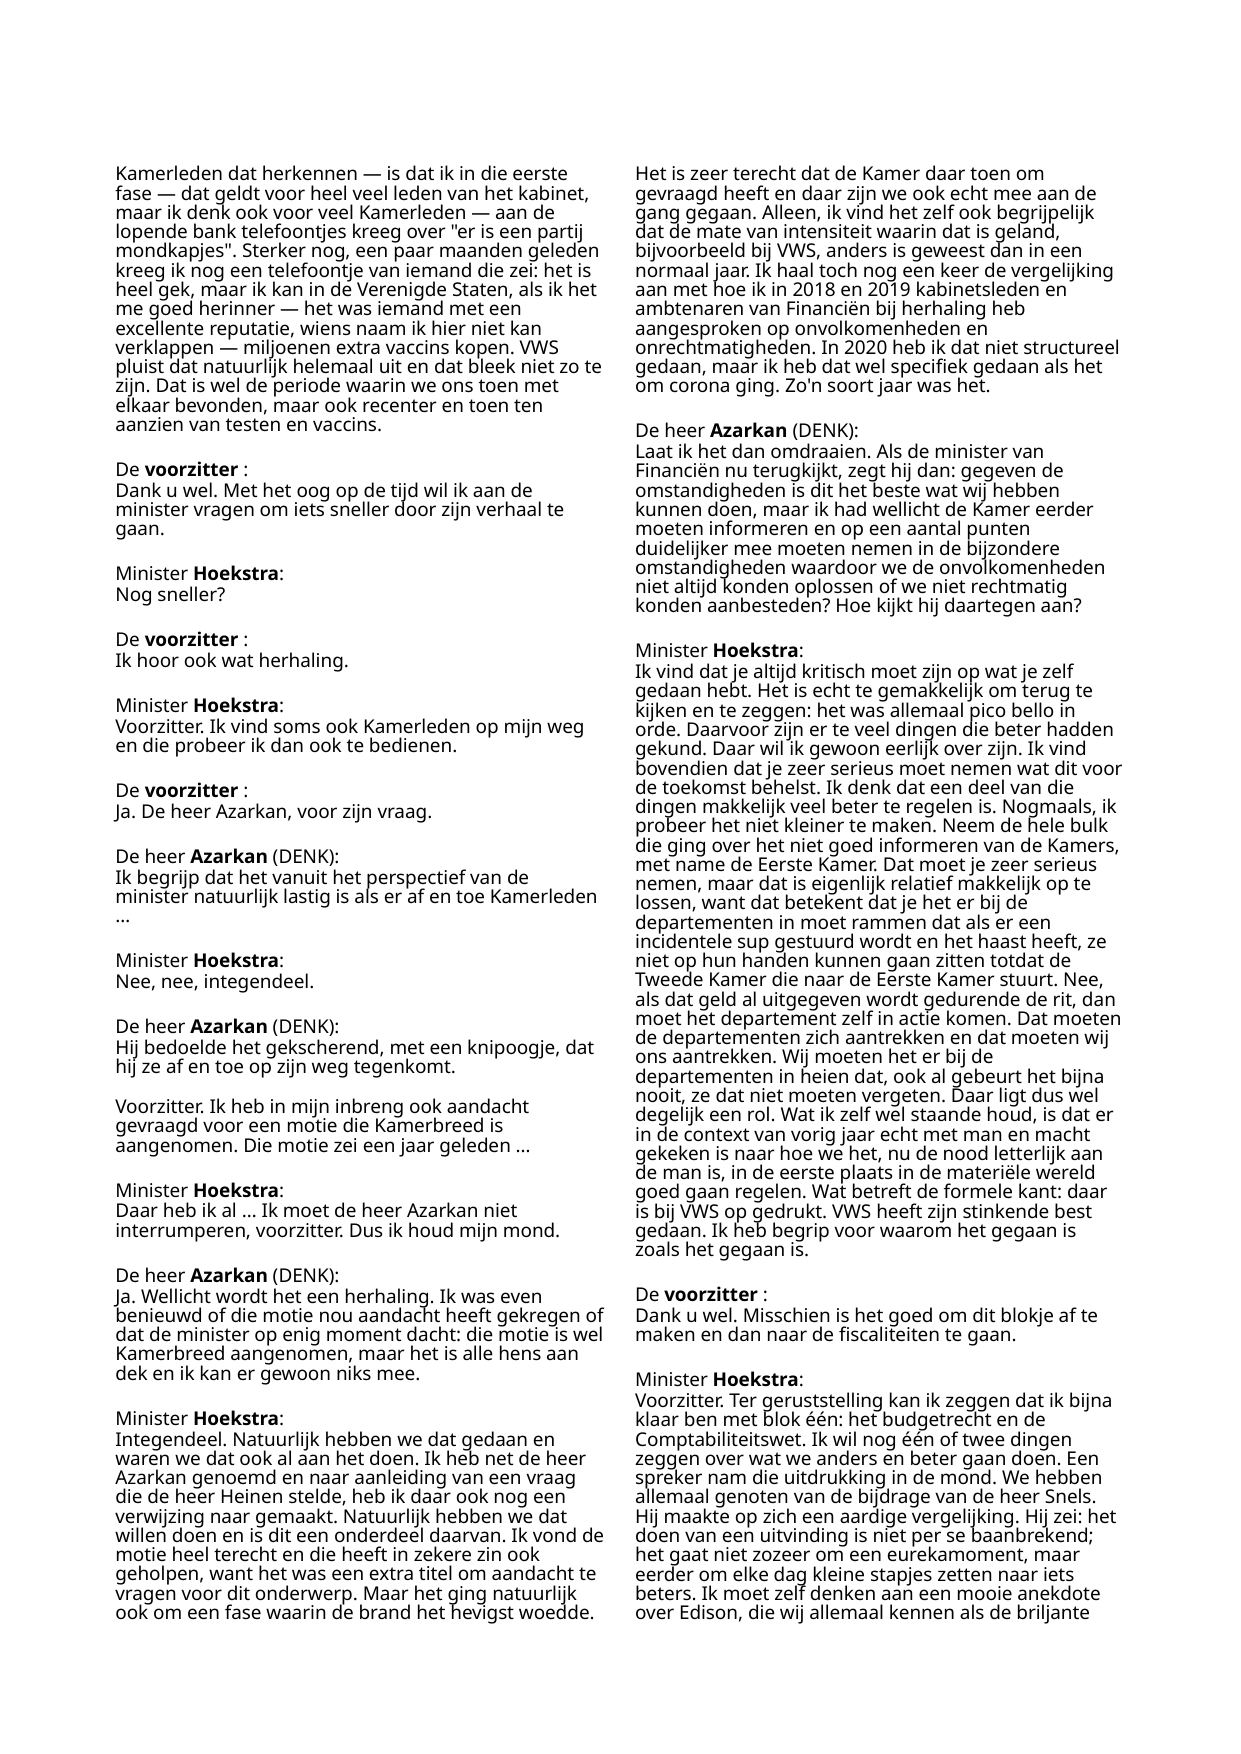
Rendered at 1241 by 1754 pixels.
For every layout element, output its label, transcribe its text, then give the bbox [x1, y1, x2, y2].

text Minister Hoekstra: [115, 560, 605, 586]
text Hij bedoelde het gekscherend, met een knipoogje, dat hij ze af en toe op zijn weg tegenkomt. [115, 1039, 605, 1077]
text Kamerleden dat herkennen — is dat ik in die eerste fase — dat geldt voor heel veel leden van het kabinet, maar ik denk ook voor veel Kamerleden — aan de lopende bank telefoontjes kreeg over "er is een partij mondkapjes". Sterker nog, een paar maanden geleden kreeg ik nog een telefoontje van iemand die zei: het is heel gek, maar ik kan in de Verenigde Staten, als ik het me goed herinner — het was iemand met een excellente reputatie, wiens naam ik hier niet kan verklappen — miljoenen extra vaccins kopen. VWS pluist dat natuurlijk helemaal uit en dat bleek niet zo te zijn. Dat is wel de periode waarin we ons toen met elkaar bevonden, maar ook recenter en toen ten aanzien van testen en vaccins. [115, 165, 605, 435]
text De heer Azarkan (DENK): [635, 417, 1125, 443]
text Ja. Wellicht wordt het een herhaling. Ik was even benieuwd of die motie nou aandacht heeft gekregen of dat de minister op enig moment dacht: die motie is wel Kamerbreed aangenomen, maar het is alle hens aan dek en ik kan er gewoon niks mee. [115, 1288, 605, 1384]
text De voorzitter : [635, 1281, 1125, 1307]
text Ik begrijp dat het vanuit het perspectief van de minister natuurlijk lastig is als er af en toe Kamerleden … [115, 869, 605, 926]
text Minister Hoekstra: [115, 1405, 605, 1431]
text De voorzitter : [115, 626, 605, 652]
text Het is zeer terecht dat de Kamer daar toen om gevraagd heeft en daar zijn we ook echt mee aan de gang gegaan. Alleen, ik vind het zelf ook begrijpelijk dat de mate van intensiteit waarin dat is geland, bijvoorbeeld bij VWS, anders is geweest dan in een normaal jaar. Ik haal toch nog een keer de vergelijking aan met hoe ik in 2018 en 2019 kabinetsleden en ambtenaren van Financiën bij herhaling heb aangesproken op onvolkomenheden en onrechtmatigheden. In 2020 heb ik dat niet structureel gedaan, maar ik heb dat wel specifiek gedaan als het om corona ging. Zo'n soort jaar was het. [635, 165, 1125, 397]
text Voorzitter. Ik heb in mijn inbreng ook aandacht gevraagd voor een motie die Kamerbreed is aangenomen. Die motie zei een jaar geleden … [115, 1098, 605, 1156]
text De voorzitter : [115, 456, 605, 482]
text Nog sneller? [115, 586, 605, 605]
text Ik vind dat je altijd kritisch moet zijn op wat je zelf gedaan hebt. Het is echt te gemakkelijk om terug te kijken en te zeggen: het was allemaal pico bello in orde. Daarvoor zijn er te veel dingen die beter hadden gekund. Daar wil ik gewoon eerlijk over zijn. Ik vind bovendien dat je zeer serieus moet nemen wat dit voor de toekomst behelst. Ik denk dat een deel van die dingen makkelijk veel beter te regelen is. Nogmaals, ik probeer het niet kleiner te maken. Neem de hele bulk die ging over het niet goed informeren van de Kamers, met name de Eerste Kamer. Dat moet je zeer serieus nemen, maar dat is eigenlijk relatief makkelijk op te lossen, want dat betekent dat je het er bij de departementen in moet rammen dat als er een incidentele sup gestuurd wordt en het haast heeft, ze niet op hun handen kunnen gaan zitten totdat de Tweede Kamer die naar de Eerste Kamer stuurt. Nee, als dat geld al uitgegeven wordt gedurende de rit, dan moet het departement zelf in actie komen. Dat moeten de departementen zich aantrekken en dat moeten wij ons aantrekken. Wij moeten het er bij de departementen in heien dat, ook al gebeurt het bijna nooit, ze dat niet moeten vergeten. Daar ligt dus wel degelijk een rol. Wat ik zelf wel staande houd, is dat er in de context van vorig jaar echt met man en macht gekeken is naar hoe we het, nu de nood letterlijk aan de man is, in de eerste plaats in de materiële wereld goed gaan regelen. Wat betreft de formele kant: daar is bij VWS op gedrukt. VWS heeft zijn stinkende best gedaan. Ik heb begrip voor waarom het gegaan is zoals het gegaan is. [635, 663, 1125, 1261]
text De heer Azarkan (DENK): [115, 1013, 605, 1039]
text Dank u wel. Met het oog op de tijd wil ik aan de minister vragen om iets sneller door zijn verhaal te gaan. [115, 482, 605, 539]
text Daar heb ik al … Ik moet de heer Azarkan niet interrumperen, voorzitter. Dus ik houd mijn mond. [115, 1202, 605, 1241]
text De heer Azarkan (DENK): [115, 1262, 605, 1288]
text De heer Azarkan (DENK): [115, 843, 605, 869]
text Minister Hoekstra: [115, 947, 605, 973]
text De voorzitter : [115, 777, 605, 803]
text Ik hoor ook wat herhaling. [115, 652, 605, 671]
text Minister Hoekstra: [115, 692, 605, 718]
text Nee, nee, integendeel. [115, 973, 605, 992]
text Voorzitter. Ter geruststelling kan ik zeggen dat ik bijna klaar ben met blok één: het budgetrecht en de Comptabiliteitswet. Ik wil nog één of twee dingen zeggen over wat we anders en beter gaan doen. Een spreker nam die uitdrukking in de mond. We hebben allemaal genoten van de bijdrage van de heer Snels. Hij maakte op zich een aardige vergelijking. Hij zei: het doen van een uitvinding is niet per se baanbrekend; het gaat niet zozeer om een eurekamoment, maar eerder om elke dag kleine stapjes zetten naar iets beters. Ik moet zelf denken aan een mooie anekdote over Edison, die wij allemaal kennen als de briljante [635, 1392, 1125, 1623]
text Laat ik het dan omdraaien. Als de minister van Financiën nu terugkijkt, zegt hij dan: gegeven de omstandigheden is dit het beste wat wij hebben kunnen doen, maar ik had wellicht de Kamer eerder moeten informeren en op een aantal punten duidelijker mee moeten nemen in de bijzondere omstandigheden waardoor we de onvolkomenheden niet altijd konden oplossen of we niet rechtmatig konden aanbesteden? Hoe kijkt hij daartegen aan? [635, 443, 1125, 617]
text Minister Hoekstra: [115, 1177, 605, 1202]
text Voorzitter. Ik vind soms ook Kamerleden op mijn weg en die probeer ik dan ook te bedienen. [115, 718, 605, 756]
text Ja. De heer Azarkan, voor zijn vraag. [115, 803, 605, 822]
text Minister Hoekstra: [635, 637, 1125, 663]
text Dank u wel. Misschien is het goed om dit blokje af te maken en dan naar de fiscaliteiten te gaan. [635, 1307, 1125, 1346]
text Minister Hoekstra: [635, 1366, 1125, 1392]
text Integendeel. Natuurlijk hebben we dat gedaan en waren we dat ook al aan het doen. Ik heb net de heer Azarkan genoemd en naar aanleiding van een vraag die de heer Heinen stelde, heb ik daar ook nog een verwijzing naar gemaakt. Natuurlijk hebben we dat willen doen en is dit een onderdeel daarvan. Ik vond de motie heel terecht en die heeft in zekere zin ook geholpen, want het was een extra titel om aandacht te vragen voor dit onderwerp. Maar het ging natuurlijk ook om een fase waarin de brand het hevigst woedde. [115, 1431, 605, 1623]
